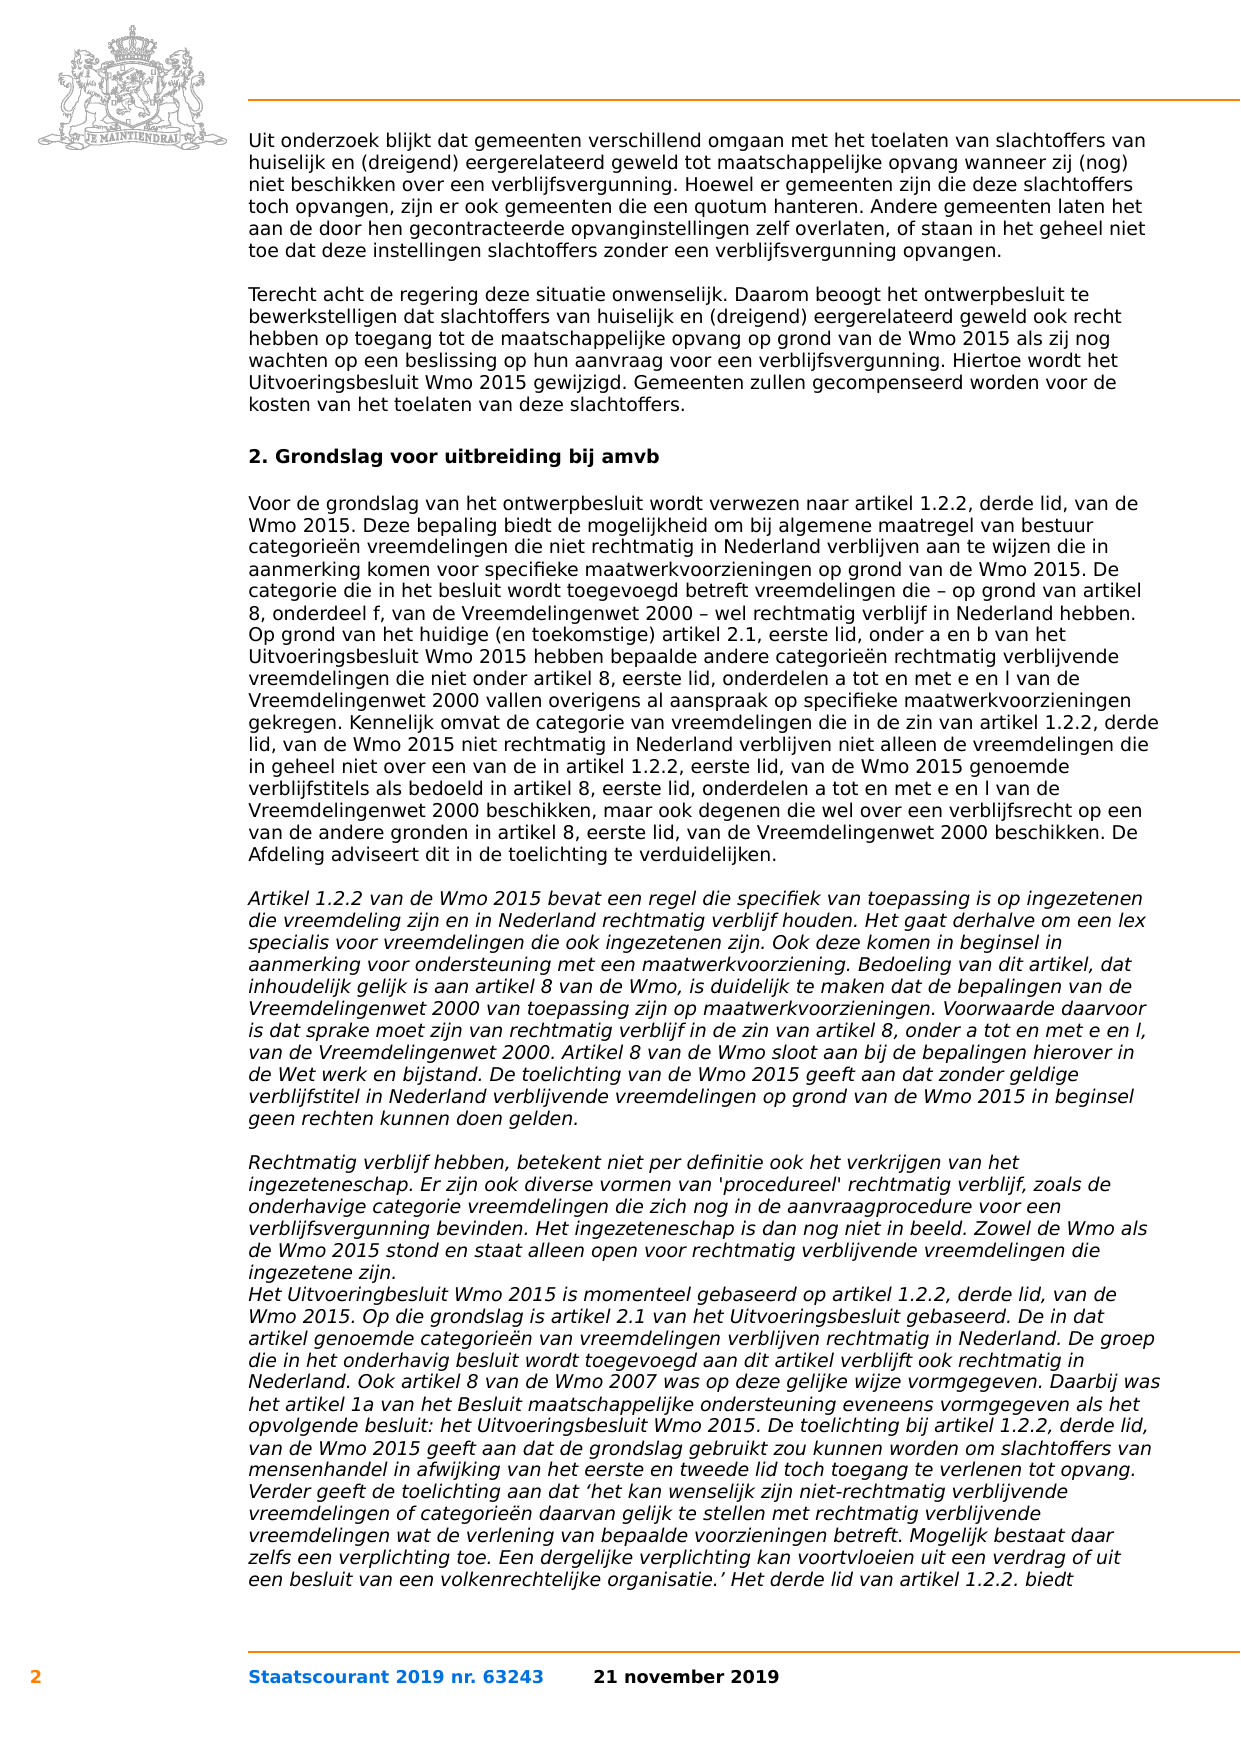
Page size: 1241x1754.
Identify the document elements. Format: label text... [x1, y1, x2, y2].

text Rechtmatig verblijf hebben, betekent niet per definitie ook het verkrijgen van het ingezeteneschap. Er zijn ook diverse vormen van 'procedureel' rechtmatig verblijf, zoals de onderhavige categorie vreemdelingen die zich nog in de aanvraagprocedure voor een verblijfsvergunning bevinden. Het ingezeteneschap is dan nog niet in beeld. Zowel de Wmo als de Wmo 2015 stond en staat alleen open voor rechtmatig verblijvende vreemdelingen die ingezetene zijn. [248, 1152, 1163, 1283]
text Voor de grondslag van het ontwerpbesluit wordt verwezen naar artikel 1.2.2, derde lid, van de Wmo 2015. Deze bepaling biedt de mogelijkheid om bij algemene maatregel van bestuur categorieën vreemdelingen die niet rechtmatig in Nederland verblijven aan te wijzen die in aanmerking komen voor specifieke maatwerkvoorzieningen op grond van de Wmo 2015. De categorie die in het besluit wordt toegevoegd betreft vreemdelingen die – op grond van artikel 8, onderdeel f, van de Vreemdelingenwet 2000 – wel rechtmatig verblijf in Nederland hebben. Op grond van het huidige (en toekomstige) artikel 2.1, eerste lid, onder a en b van het Uitvoeringsbesluit Wmo 2015 hebben bepaalde andere categorieën rechtmatig verblijvende vreemdelingen die niet onder artikel 8, eerste lid, onderdelen a tot en met e en l van de Vreemdelingenwet 2000 vallen overigens al aanspraak op specifieke maatwerkvoorzieningen gekregen. Kennelijk omvat de categorie van vreemdelingen die in de zin van artikel 1.2.2, derde lid, van de Wmo 2015 niet rechtmatig in Nederland verblijven niet alleen de vreemdelingen die in geheel niet over een van de in artikel 1.2.2, eerste lid, van de Wmo 2015 genoemde verblijfstitels als bedoeld in artikel 8, eerste lid, onderdelen a tot en met e en l van de Vreemdelingenwet 2000 beschikken, maar ook degenen die wel over een verblijfsrecht op een van de andere gronden in artikel 8, eerste lid, van de Vreemdelingenwet 2000 beschikken. De Afdeling adviseert dit in de toelichting te verduidelijken. [248, 492, 1163, 866]
text Uit onderzoek blijkt dat gemeenten verschillend omgaan met het toelaten van slachtoffers van huiselijk en (dreigend) eergerelateerd geweld tot maatschappelijke opvang wanneer zij (nog) niet beschikken over een verblijfsvergunning. Hoewel er gemeenten zijn die deze slachtoffers toch opvangen, zijn er ook gemeenten die een quotum hanteren. Andere gemeenten laten het aan de door hen gecontracteerde opvanginstellingen zelf overlaten, of staan in het geheel niet toe dat deze instellingen slachtoffers zonder een verblijfsvergunning opvangen. [248, 130, 1163, 262]
text Terecht acht de regering deze situatie onwenselijk. Daarom beoogt het ontwerpbesluit te bewerkstelligen dat slachtoffers van huiselijk en (dreigend) eergerelateerd geweld ook recht hebben op toegang tot de maatschappelijke opvang op grond van de Wmo 2015 als zij nog wachten op een beslissing op hun aanvraag voor een verblijfsvergunning. Hiertoe wordt het Uitvoeringsbesluit Wmo 2015 gewijzigd. Gemeenten zullen gecompenseerd worden voor de kosten van het toelaten van deze slachtoffers. [248, 284, 1163, 416]
text Het Uitvoeringbesluit Wmo 2015 is momenteel gebaseerd op artikel 1.2.2, derde lid, van de Wmo 2015. Op die grondslag is artikel 2.1 van het Uitvoeringsbesluit gebaseerd. De in dat artikel genoemde categorieën van vreemdelingen verblijven rechtmatig in Nederland. De groep die in het onderhavig besluit wordt toegevoegd aan dit artikel verblijft ook rechtmatig in Nederland. Ook artikel 8 van de Wmo 2007 was op deze gelijke wijze vormgegeven. Daarbij was het artikel 1a van het Besluit maatschappelijke ondersteuning eveneens vormgegeven als het opvolgende besluit: het Uitvoeringsbesluit Wmo 2015. De toelichting bij artikel 1.2.2, derde lid, van de Wmo 2015 geeft aan dat de grondslag gebruikt zou kunnen worden om slachtoffers van mensenhandel in afwijking van het eerste en tweede lid toch toegang te verlenen tot opvang. Verder geeft de toelichting aan dat ‘het kan wenselijk zijn niet-rechtmatig verblijvende vreemdelingen of categorieën daarvan gelijk te stellen met rechtmatig verblijvende vreemdelingen wat de verlening van bepaalde voorzieningen betreft. Mogelijk bestaat daar zelfs een verplichting toe. Een dergelijke verplichting kan voortvloeien uit een verdrag of uit een besluit van een volkenrechtelijke organisatie.’ Het derde lid van artikel 1.2.2. biedt [248, 1283, 1163, 1591]
subtitle 2. Grondslag voor uitbreiding bij amvb [248, 446, 1163, 467]
picture [38, 25, 227, 150]
text Artikel 1.2.2 van de Wmo 2015 bevat een regel die specifiek van toepassing is op ingezetenen die vreemdeling zijn en in Nederland rechtmatig verblijf houden. Het gaat derhalve om een lex specialis voor vreemdelingen die ook ingezetenen zijn. Ook deze komen in beginsel in aanmerking voor ondersteuning met een maatwerkvoorziening. Bedoeling van dit artikel, dat inhoudelijk gelijk is aan artikel 8 van de Wmo, is duidelijk te maken dat de bepalingen van de Vreemdelingenwet 2000 van toepassing zijn op maatwerkvoorzieningen. Voorwaarde daarvoor is dat sprake moet zijn van rechtmatig verblijf in de zin van artikel 8, onder a tot en met e en l, van de Vreemdelingenwet 2000. Artikel 8 van de Wmo sloot aan bij de bepalingen hierover in de Wet werk en bijstand. De toelichting van de Wmo 2015 geeft aan dat zonder geldige verblijfstitel in Nederland verblijvende vreemdelingen op grond van de Wmo 2015 in beginsel geen rechten kunnen doen gelden. [248, 888, 1163, 1130]
